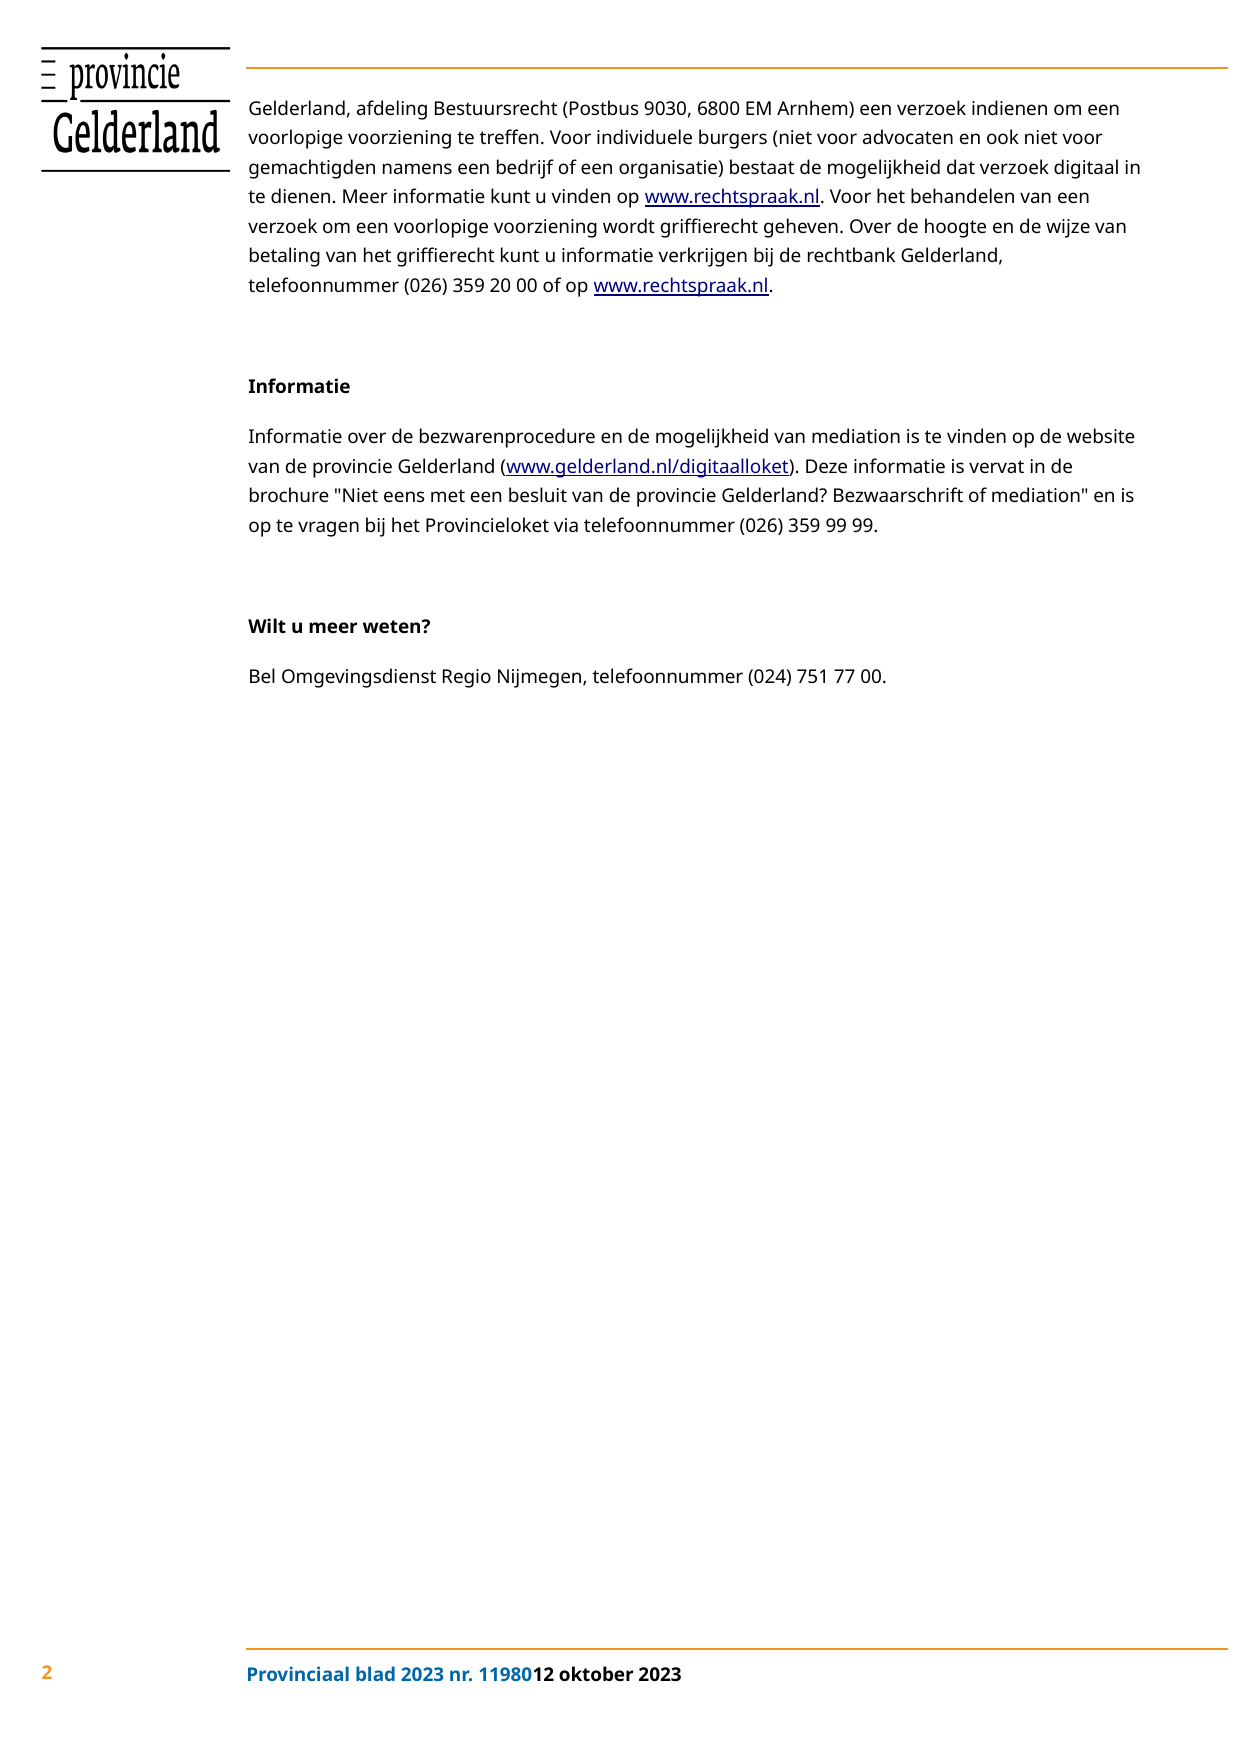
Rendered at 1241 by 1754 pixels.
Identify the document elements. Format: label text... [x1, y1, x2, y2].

text Wilt u meer weten? [248, 613, 1152, 639]
text Gelderland, afdeling Bestuursrecht (Postbus 9030, 6800 EM Arnhem) een verzoek indienen om een voorlopige voorziening te treffen. Voor individuele burgers (niet voor advocaten en ook niet voor gemachtigden namens een bedrijf of een organisatie) bestaat de mogelijkheid dat verzoek digitaal in te dienen. Meer informatie kunt u vinden op www.rechtspraak.nl. Voor het behandelen van een verzoek om een voorlopige voorziening wordt griffierecht geheven. Over de hoogte en de wijze van betaling van het griffierecht kunt u informatie verkrijgen bij de rechtbank Gelderland, telefoonnummer (026) 359 20 00 of op www.rechtspraak.nl. [248, 95, 1152, 298]
text Informatie over de bezwarenprocedure en de mogelijkheid van mediation is te vinden op de website van de provincie Gelderland (www.gelderland.nl/digitaalloket). Deze informatie is vervat in de brochure "Niet eens met een besluit van de provincie Gelderland? Bezwaarschrift of mediation" en is op te vragen bij het Provincieloket via telefoonnummer (026) 359 99 99. [248, 423, 1152, 538]
text Informatie [248, 373, 1152, 399]
text Bel Omgevingsdienst Regio Nijmegen, telefoonnummer (024) 751 77 00. [248, 663, 1152, 689]
picture [41, 47, 231, 172]
